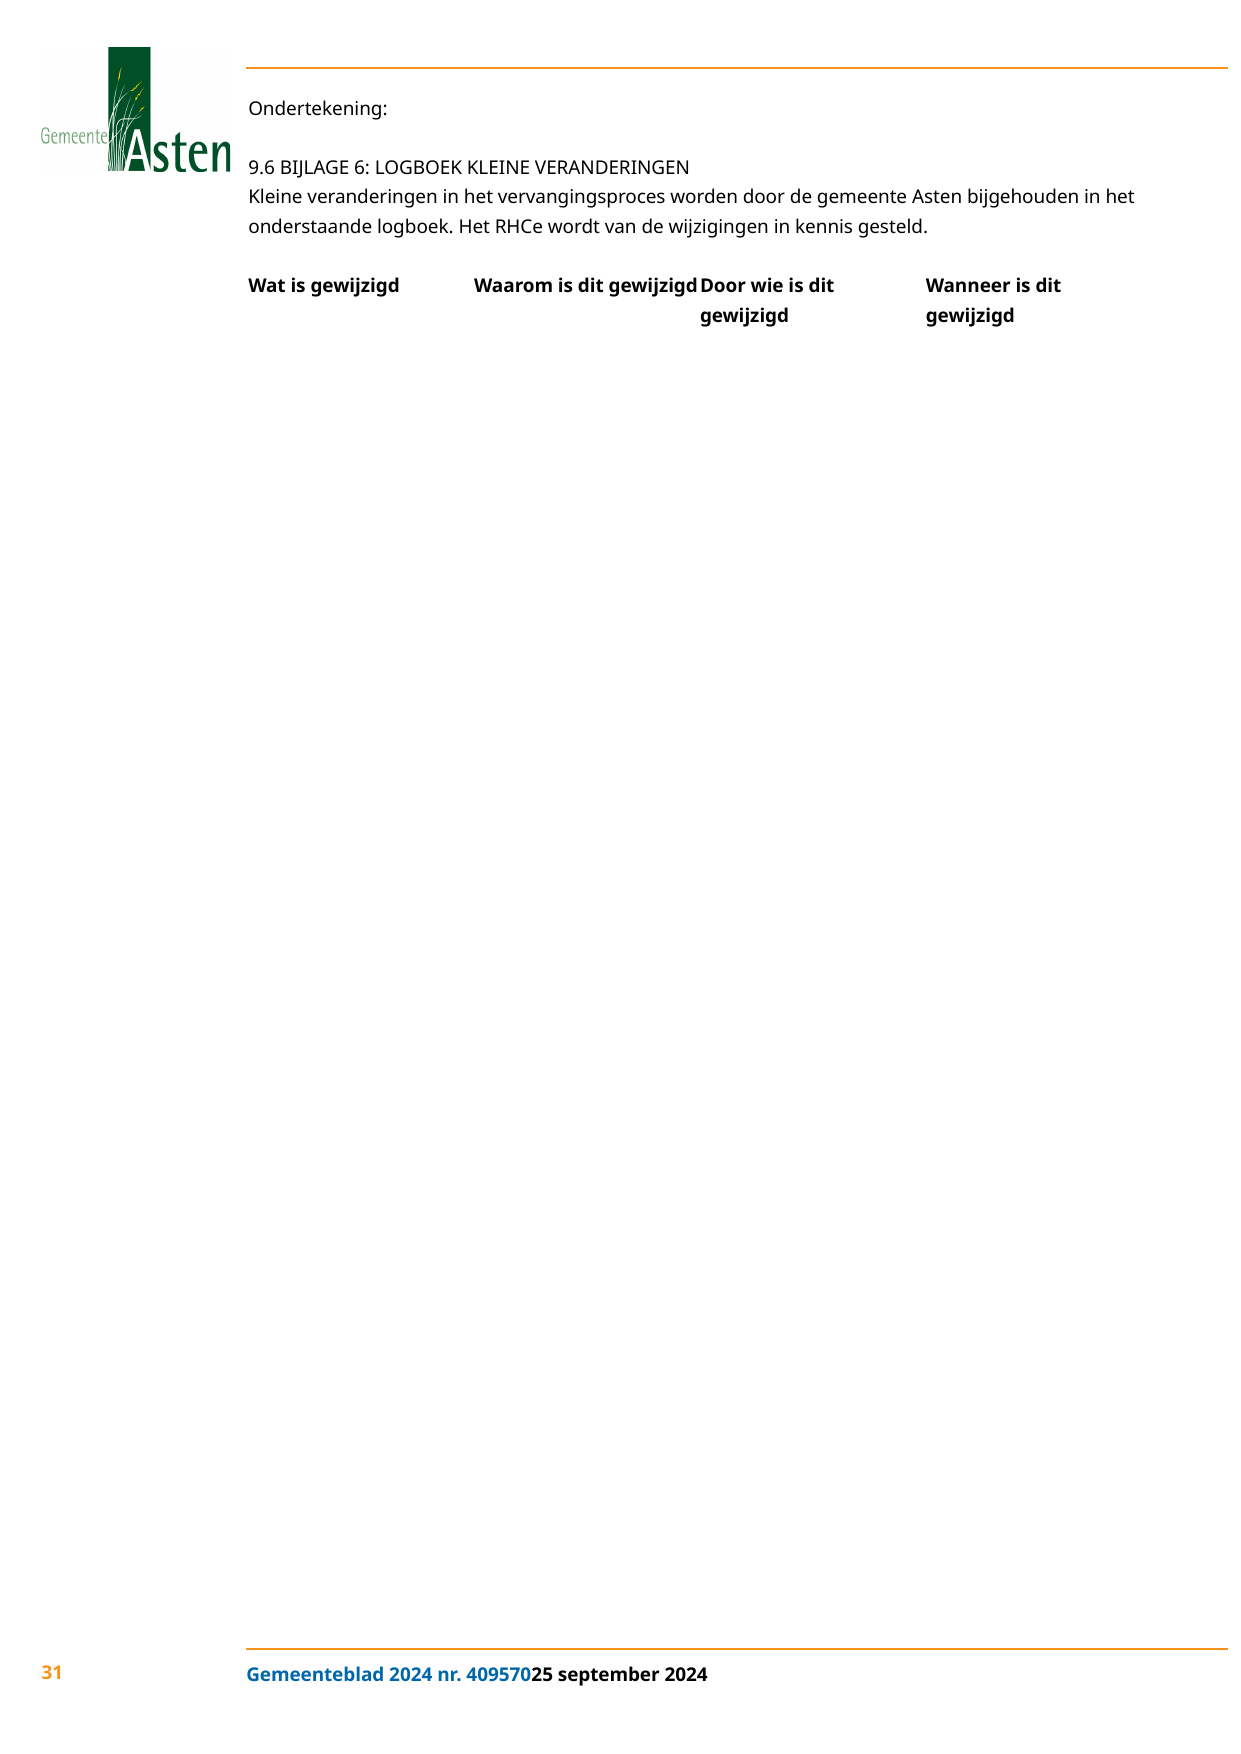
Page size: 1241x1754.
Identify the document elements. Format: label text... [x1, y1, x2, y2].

table_cell [248, 379, 474, 405]
table_cell [474, 379, 700, 405]
table_cell [926, 482, 1152, 508]
text Ondertekening: [248, 95, 1152, 121]
table_cell [926, 405, 1152, 431]
table_cell [926, 534, 1152, 559]
table_cell [700, 456, 926, 482]
table_cell [474, 534, 700, 559]
table_cell [474, 482, 700, 508]
table_cell [248, 354, 474, 379]
picture [41, 47, 231, 172]
table_cell [926, 508, 1152, 533]
table_cell [248, 508, 474, 533]
table_cell [700, 328, 926, 353]
table_cell [248, 431, 474, 456]
table_cell [700, 534, 926, 559]
table_cell [474, 354, 700, 379]
table_cell [474, 405, 700, 431]
table_cell [700, 379, 926, 405]
table_cell [700, 405, 926, 431]
table_cell [474, 431, 700, 456]
table_cell [248, 482, 474, 508]
text Kleine veranderingen in het vervangingsproces worden door de gemeente Asten bijgehouden in het onderstaande logboek. Het RHCe wordt van de wijzigingen in kennis gesteld. [248, 183, 1152, 239]
table_header Door wie is dit gewijzigd [700, 273, 926, 328]
table_cell [926, 456, 1152, 482]
table_header Waarom is dit gewijzigd [474, 273, 700, 328]
table_cell [926, 328, 1152, 353]
table_cell [926, 379, 1152, 405]
table_cell [474, 328, 700, 353]
table_cell [700, 354, 926, 379]
table_cell [926, 354, 1152, 379]
table_cell [248, 534, 474, 559]
table_header Wat is gewijzigd [248, 273, 474, 328]
table_cell [248, 456, 474, 482]
table_cell [248, 328, 474, 353]
table_cell [248, 405, 474, 431]
table_header Wanneer is dit gewijzigd [926, 273, 1152, 328]
table_cell [700, 431, 926, 456]
text 9.6 BIJLAGE 6: LOGBOEK KLEINE VERANDERINGEN [248, 154, 1152, 180]
table_cell [474, 508, 700, 533]
table_cell [474, 456, 700, 482]
table_cell [700, 482, 926, 508]
table_cell [700, 508, 926, 533]
table_cell [926, 431, 1152, 456]
